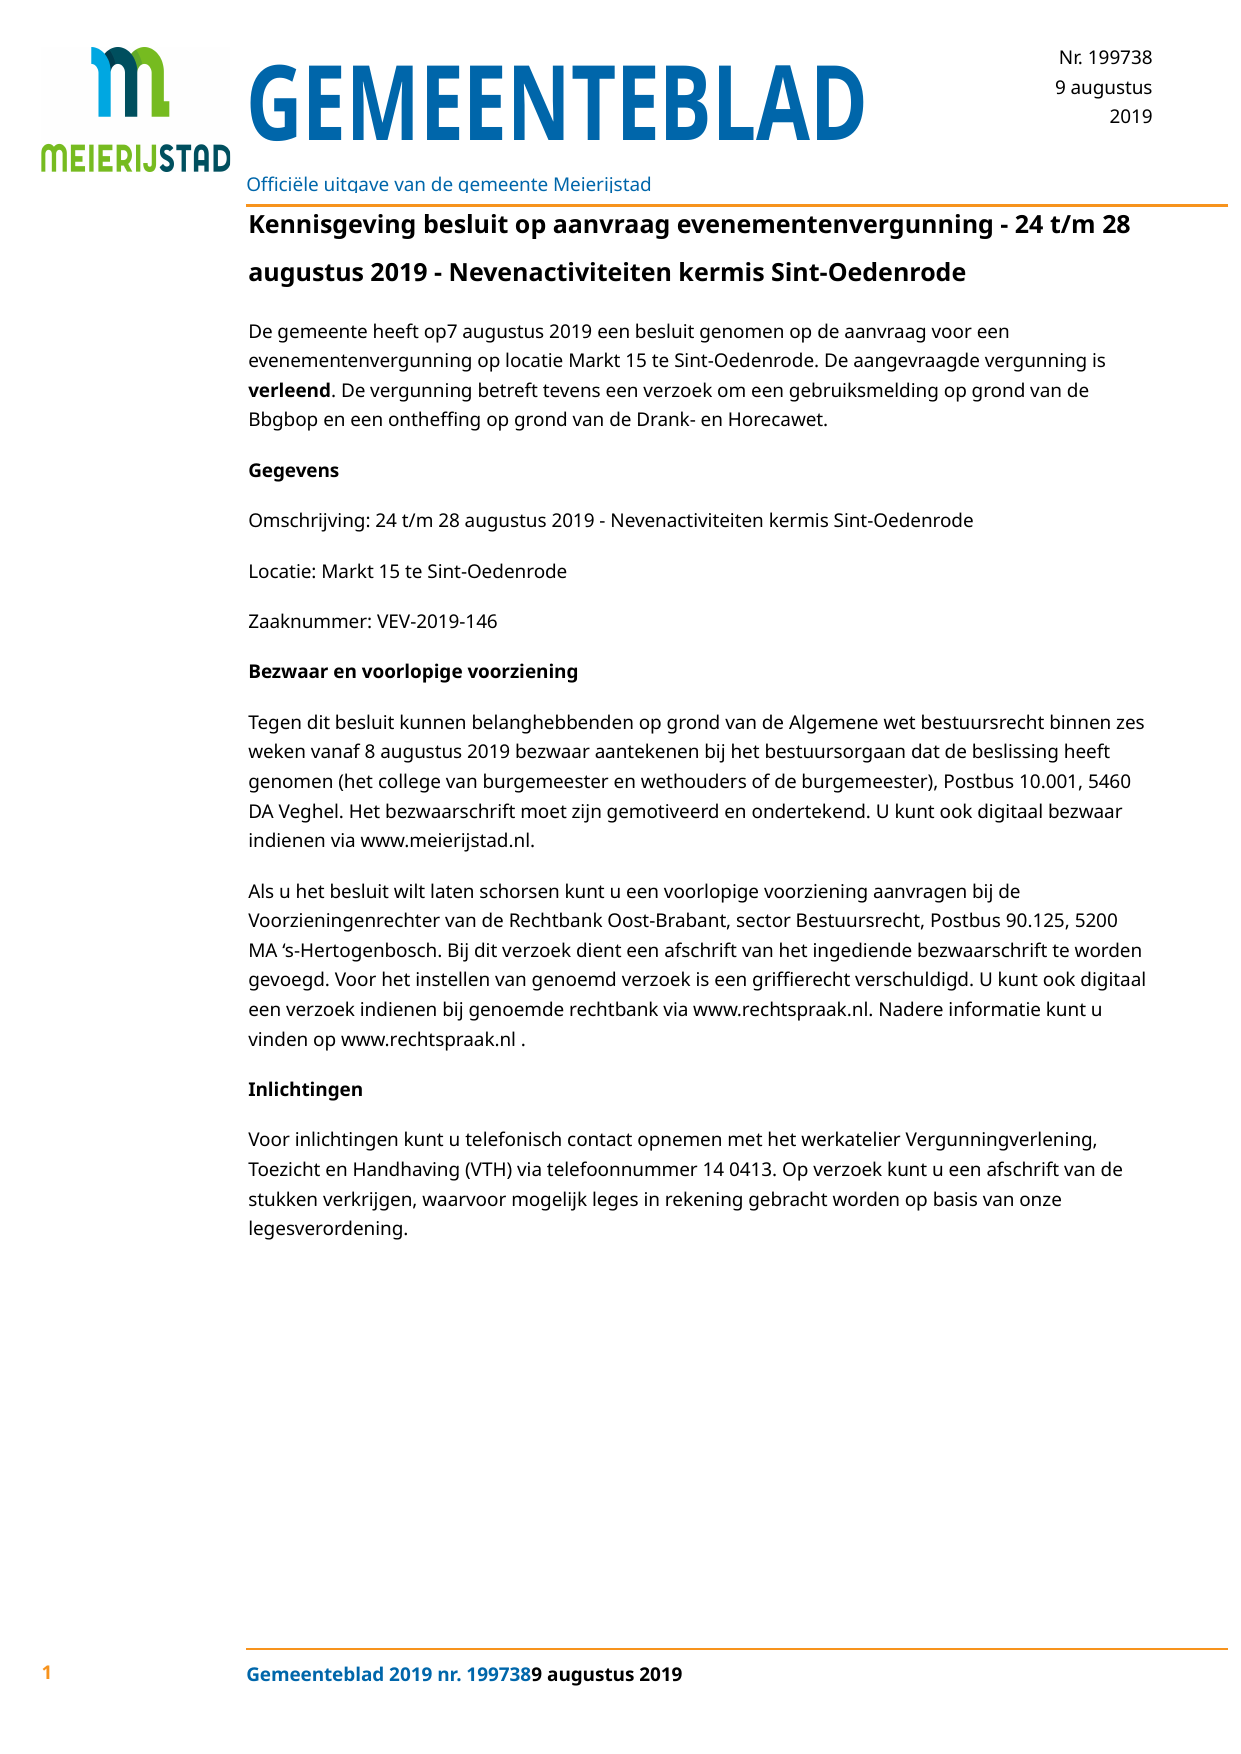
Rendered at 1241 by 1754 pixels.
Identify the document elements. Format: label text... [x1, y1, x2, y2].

text Bezwaar en voorlopige voorziening [248, 659, 1152, 684]
text Voor inlichtingen kunt u telefonisch contact opnemen met het werkatelier Vergunningverlening, Toezicht en Handhaving (VTH) via telefoonnummer 14 0413. Op verzoek kunt u een afschrift van de stukken verkrijgen, waarvoor mogelijk leges in rekening gebracht worden op basis van onze legesverordening. [248, 1127, 1152, 1241]
text Locatie: Markt 15 te Sint-Oedenrode [248, 558, 1152, 584]
text Kennisgeving besluit op aanvraag evenementenvergunning - 24 t/m 28 augustus 2019 - Nevenactiviteiten kermis Sint-Oedenrode [248, 207, 1152, 288]
text Als u het besluit wilt laten schorsen kunt u een voorlopige voorziening aanvragen bij de Voorzieningenrechter van de Rechtbank Oost-Brabant, sector Bestuursrecht, Postbus 90.125, 5200 MA ‘s-Hertogenbosch. Bij dit verzoek dient een afschrift van het ingediende bezwaarschrift te worden gevoegd. Voor het instellen van genoemd verzoek is een griffierecht verschuldigd. U kunt ook digitaal een verzoek indienen bij genoemde rechtbank via www.rechtspraak.nl. Nadere informatie kunt u vinden op www.rechtspraak.nl . [248, 878, 1152, 1052]
text De gemeente heeft op7 augustus 2019 een besluit genomen op de aanvraag voor een evenementenvergunning op locatie Markt 15 te Sint-Oedenrode. De aangevraagde vergunning is verleend. De vergunning betreft tevens een verzoek om een gebruiksmelding op grond van de Bbgbop en een ontheffing op grond van de Drank- en Horecawet. [248, 318, 1152, 432]
picture [41, 47, 231, 172]
text Tegen dit besluit kunnen belanghebbenden op grond van de Algemene wet bestuursrecht binnen zes weken vanaf 8 augustus 2019 bezwaar aantekenen bij het bestuursorgaan dat de beslissing heeft genomen (het college van burgemeester en wethouders of de burgemeester), Postbus 10.001, 5460 DA Veghel. Het bezwaarschrift moet zijn gemotiveerd en ondertekend. U kunt ook digitaal bezwaar indienen via www.meierijstad.nl. [248, 709, 1152, 853]
text Gegevens [248, 457, 1152, 483]
text Zaaknummer: VEV-2019-146 [248, 608, 1152, 634]
text Inlichtingen [248, 1076, 1152, 1102]
text Omschrijving: 24 t/m 28 augustus 2019 - Nevenactiviteiten kermis Sint-Oedenrode [248, 507, 1152, 533]
